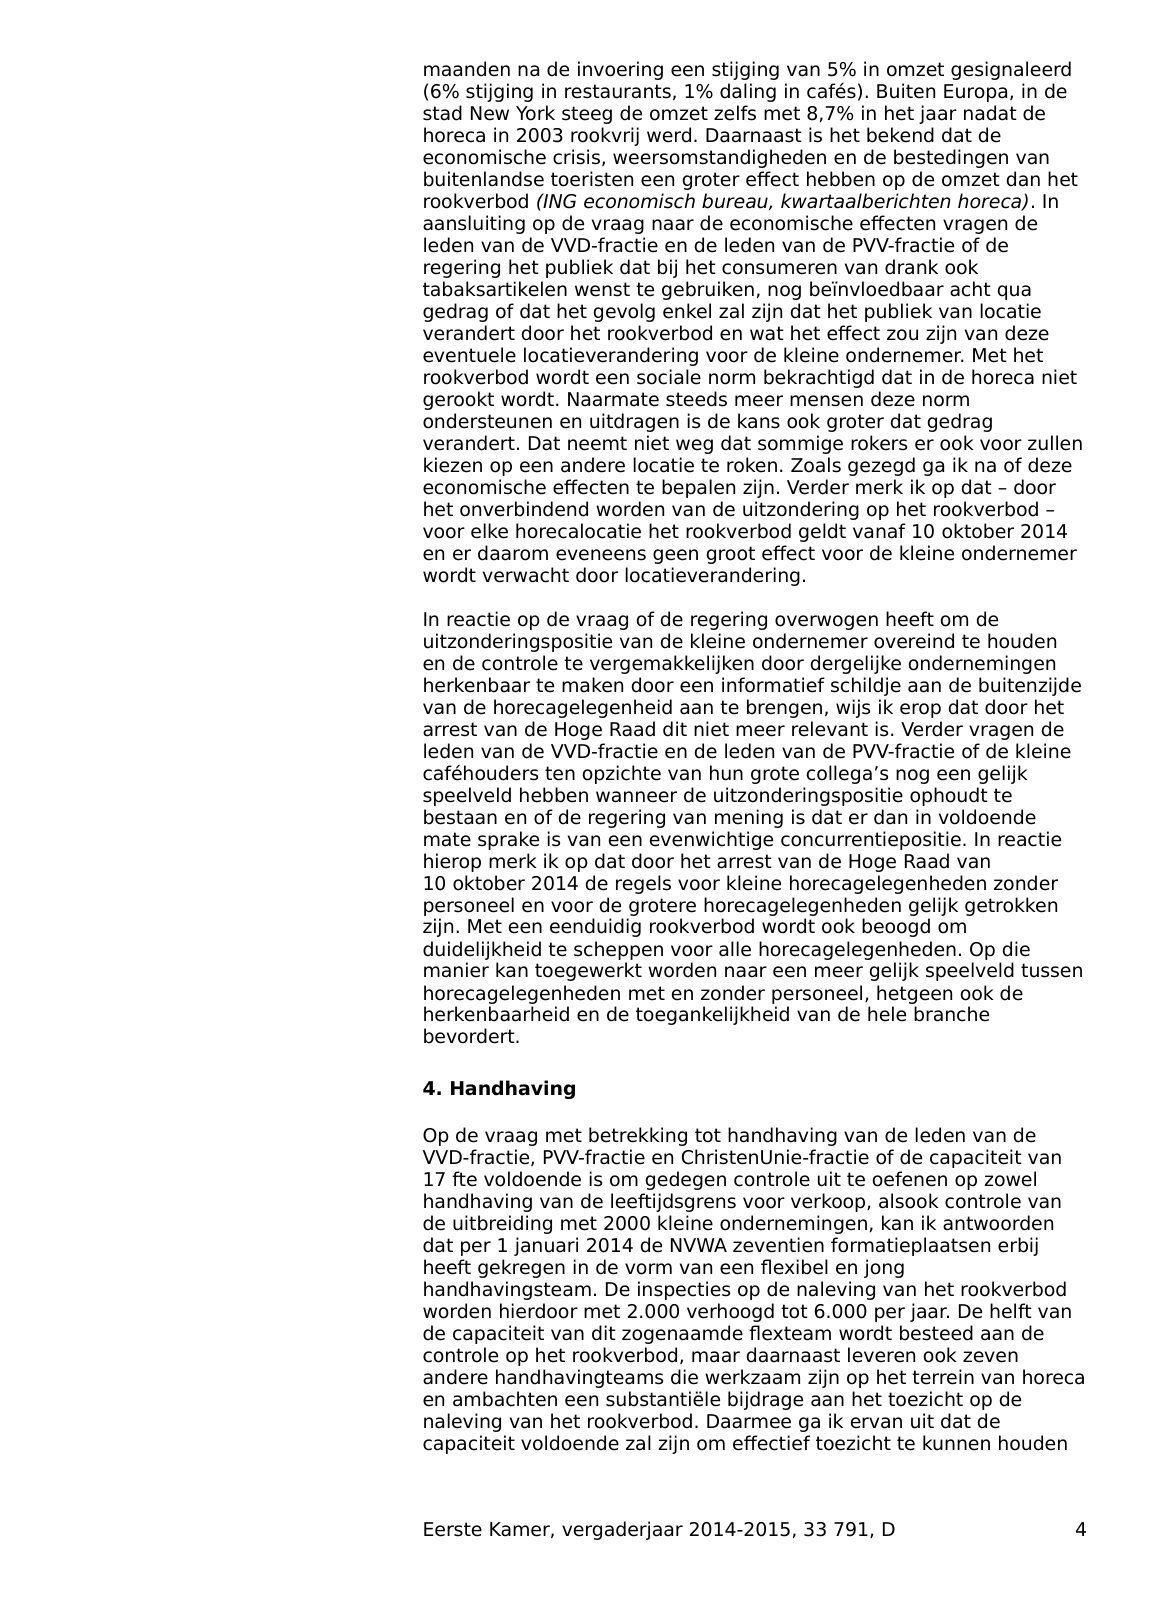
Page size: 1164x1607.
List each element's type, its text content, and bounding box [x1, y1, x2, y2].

text Op de vraag met betrekking tot handhaving van de leden van de VVD-fractie, PVV-fractie en ChristenUnie-fractie of de capaciteit van 17 fte voldoende is om gedegen controle uit te oefenen op zowel handhaving van de leeftijdsgrens voor verkoop, alsook controle van de uitbreiding met 2000 kleine ondernemingen, kan ik antwoorden dat per 1 januari 2014 de NVWA zeventien formatieplaatsen erbij heeft gekregen in de vorm van een flexibel en jong handhavingsteam. De inspecties op de naleving van het rookverbod worden hierdoor met 2.000 verhoogd tot 6.000 per jaar. De helft van de capaciteit van dit zogenaamde flexteam wordt besteed aan de controle op het rookverbod, maar daarnaast leveren ook zeven andere handhavingteams die werkzaam zijn op het terrein van horeca en ambachten een substantiële bijdrage aan het toezicht op de naleving van het rookverbod. Daarmee ga ik ervan uit dat de capaciteit voldoende zal zijn om effectief toezicht te kunnen houden [422, 1125, 1087, 1455]
text In reactie op de vraag of de regering overwogen heeft om de uitzonderingspositie van de kleine ondernemer overeind te houden en de controle te vergemakkelijken door dergelijke ondernemingen herkenbaar te maken door een informatief schildje aan de buitenzijde van de horecagelegenheid aan te brengen, wijs ik erop dat door het arrest van de Hoge Raad dit niet meer relevant is. Verder vragen de leden van de VVD-fractie en de leden van de PVV-fractie of de kleine caféhouders ten opzichte van hun grote collega’s nog een gelijk speelveld hebben wanneer de uitzonderingspositie ophoudt te bestaan en of de regering van mening is dat er dan in voldoende mate sprake is van een evenwichtige concurrentiepositie. In reactie hierop merk ik op dat door het arrest van de Hoge Raad van 10 oktober 2014 de regels voor kleine horecagelegenheden zonder personeel en voor de grotere horecagelegenheden gelijk getrokken zijn. Met een eenduidig rookverbod wordt ook beoogd om duidelijkheid te scheppen voor alle horecagelegenheden. Op die manier kan toegewerkt worden naar een meer gelijk speelveld tussen horecagelegenheden met en zonder personeel, hetgeen ook de herkenbaarheid en de toegankelijkheid van de hele branche bevordert. [422, 609, 1087, 1048]
text maanden na de invoering een stijging van 5% in omzet gesignaleerd (6% stijging in restaurants, 1% daling in cafés). Buiten Europa, in de stad New York steeg de omzet zelfs met 8,7% in het jaar nadat de horeca in 2003 rookvrij werd. Daarnaast is het bekend dat de economische crisis, weersomstandigheden en de bestedingen van buitenlandse toeristen een groter effect hebben op de omzet dan het rookverbod (ING economisch bureau, kwartaalberichten horeca). In aansluiting op de vraag naar de economische effecten vragen de leden van de VVD-fractie en de leden van de PVV-fractie of de regering het publiek dat bij het consumeren van drank ook tabaksartikelen wenst te gebruiken, nog beïnvloedbaar acht qua gedrag of dat het gevolg enkel zal zijn dat het publiek van locatie verandert door het rookverbod en wat het effect zou zijn van deze eventuele locatieverandering voor de kleine ondernemer. Met het rookverbod wordt een sociale norm bekrachtigd dat in de horeca niet gerookt wordt. Naarmate steeds meer mensen deze norm ondersteunen en uitdragen is de kans ook groter dat gedrag verandert. Dat neemt niet weg dat sommige rokers er ook voor zullen kiezen op een andere locatie te roken. Zoals gezegd ga ik na of deze economische effecten te bepalen zijn. Verder merk ik op dat – door het onverbindend worden van de uitzondering op het rookverbod – voor elke horecalocatie het rookverbod geldt vanaf 10 oktober 2014 en er daarom eveneens geen groot effect voor de kleine ondernemer wordt verwacht door locatieverandering. [422, 59, 1087, 587]
subtitle 4. Handhaving [422, 1078, 1087, 1100]
